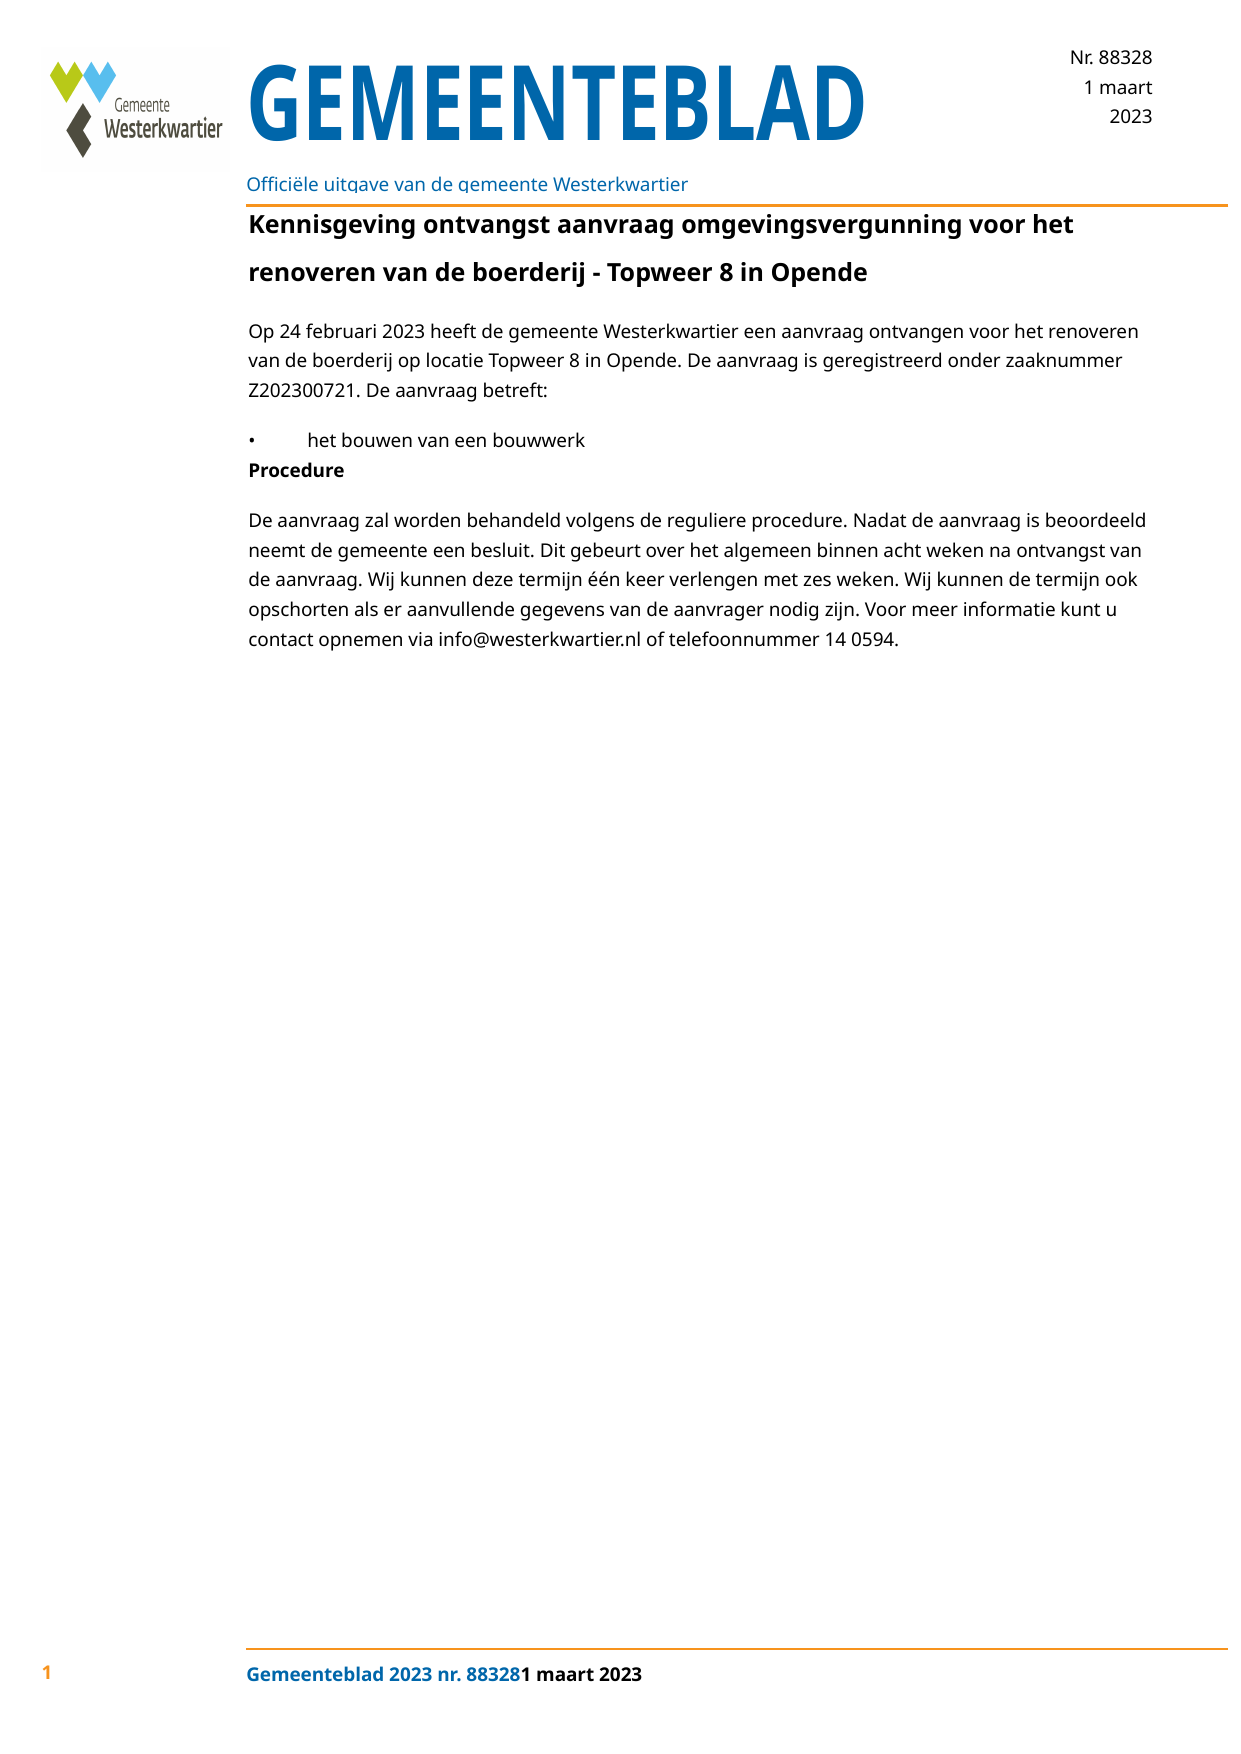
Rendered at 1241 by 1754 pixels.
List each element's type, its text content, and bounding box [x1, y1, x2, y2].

text Procedure [248, 457, 1152, 483]
picture [41, 47, 231, 172]
text Kennisgeving ontvangst aanvraag omgevingsvergunning voor het renoveren van de boerderij - Topweer 8 in Opende [248, 207, 1152, 288]
text Op 24 februari 2023 heeft de gemeente Westerkwartier een aanvraag ontvangen voor het renoveren van de boerderij op locatie Topweer 8 in Opende. De aanvraag is geregistreerd onder zaaknummer Z202300721. De aanvraag betreft: [248, 318, 1152, 403]
text De aanvraag zal worden behandeld volgens de reguliere procedure. Nadat de aanvraag is beoordeeld neemt de gemeente een besluit. Dit gebeurt over het algemeen binnen acht weken na ontvangst van de aanvraag. Wij kunnen deze termijn één keer verlengen met zes weken. Wij kunnen de termijn ook opschorten als er aanvullende gegevens van de aanvrager nodig zijn. Voor meer informatie kunt u contact opnemen via info@westerkwartier.nl of telefoonnummer 14 0594. [248, 507, 1152, 652]
list het bouwen van een bouwwerk [248, 427, 1152, 453]
